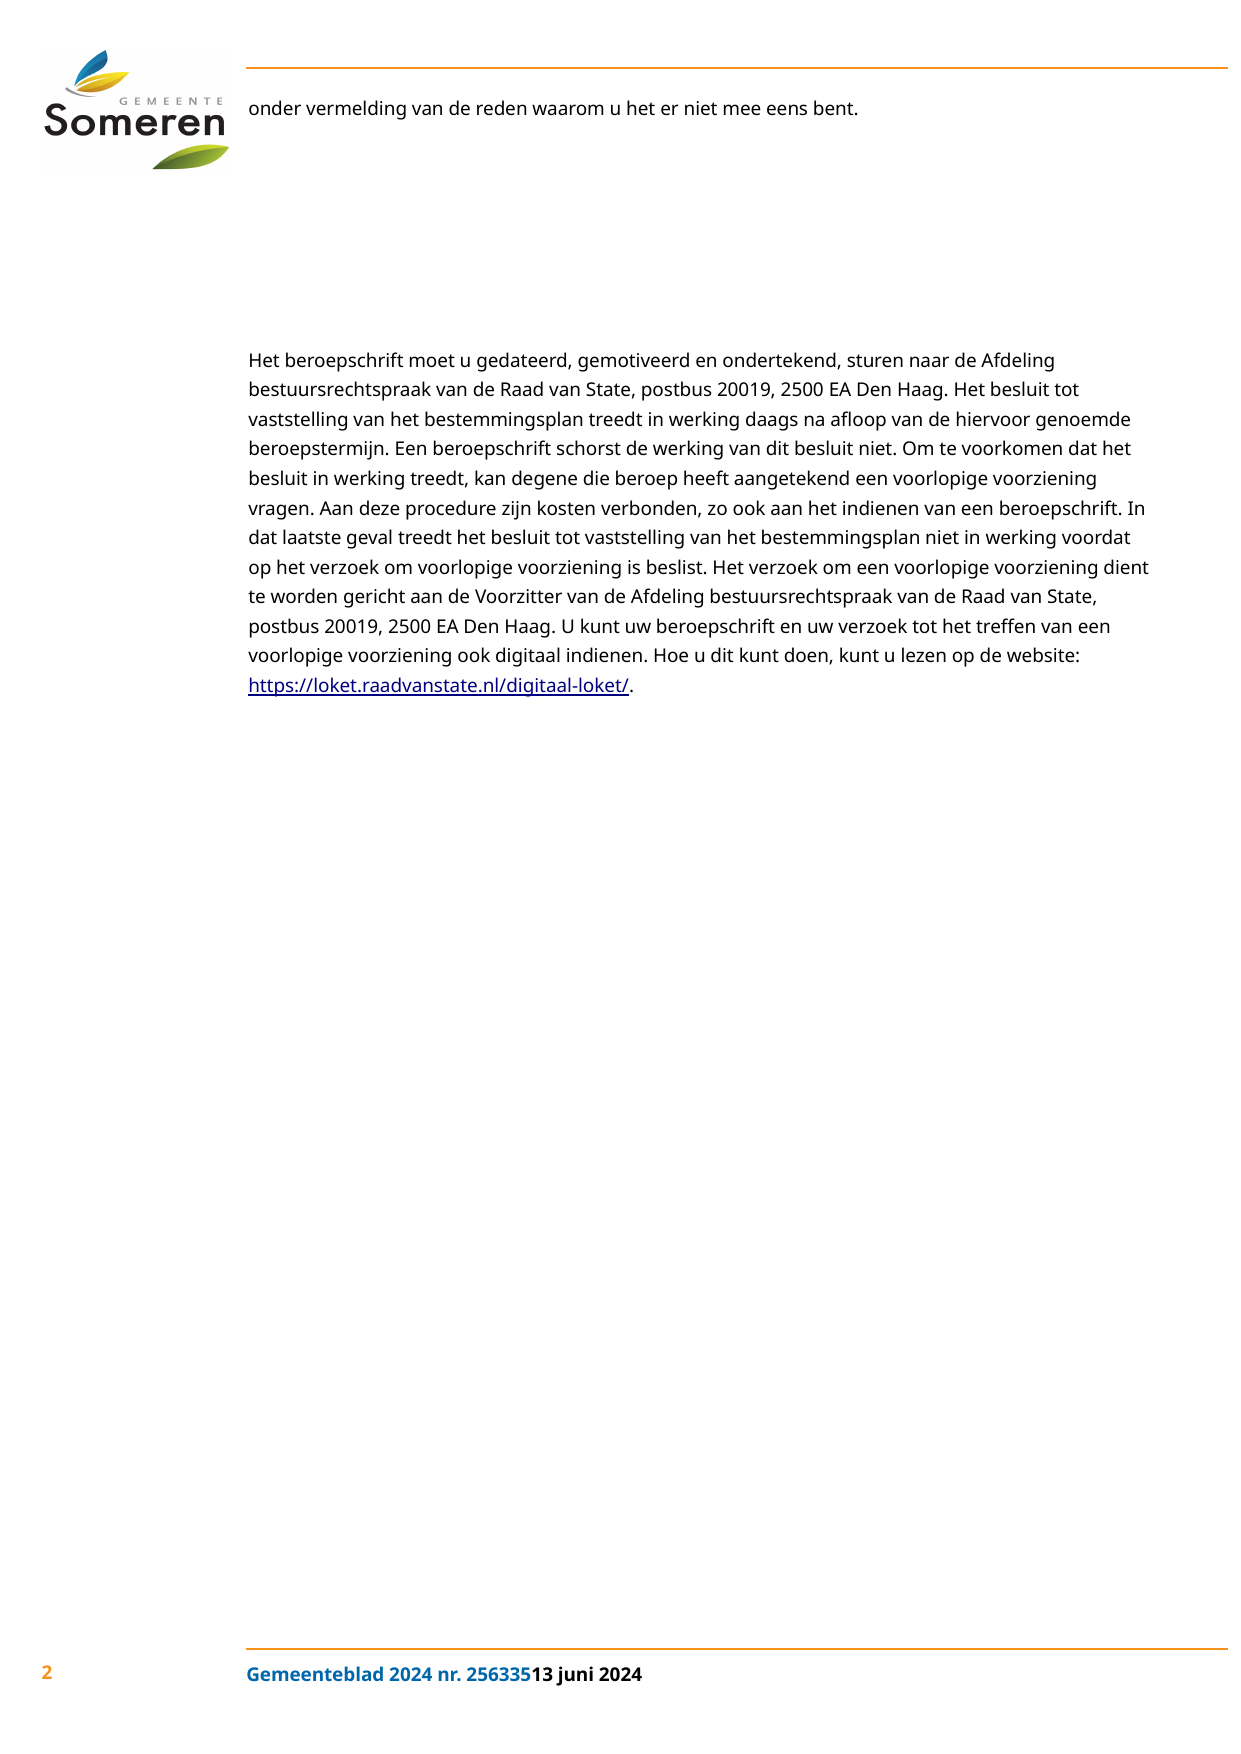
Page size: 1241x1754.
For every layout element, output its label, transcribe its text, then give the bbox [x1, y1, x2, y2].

picture [41, 47, 231, 172]
text onder vermelding van de reden waarom u het er niet mee eens bent. [248, 95, 1152, 121]
text Het beroepschrift moet u gedateerd, gemotiveerd en ondertekend, sturen naar de Afdeling bestuursrechtspraak van de Raad van State, postbus 20019, 2500 EA Den Haag. Het besluit tot vaststelling van het bestemmingsplan treedt in werking daags na afloop van de hiervoor genoemde beroepstermijn. Een beroepschrift schorst de werking van dit besluit niet. Om te voorkomen dat het besluit in werking treedt, kan degene die beroep heeft aangetekend een voorlopige voorziening vragen. Aan deze procedure zijn kosten verbonden, zo ook aan het indienen van een beroepschrift. In dat laatste geval treedt het besluit tot vaststelling van het bestemmingsplan niet in werking voordat op het verzoek om voorlopige voorziening is beslist. Het verzoek om een voorlopige voorziening dient te worden gericht aan de Voorzitter van de Afdeling bestuursrechtspraak van de Raad van State, postbus 20019, 2500 EA Den Haag. U kunt uw beroepschrift en uw verzoek tot het treffen van een voorlopige voorziening ook digitaal indienen. Hoe u dit kunt doen, kunt u lezen op de website: https://loket.raadvanstate.nl/digitaal-loket/. [248, 347, 1152, 698]
